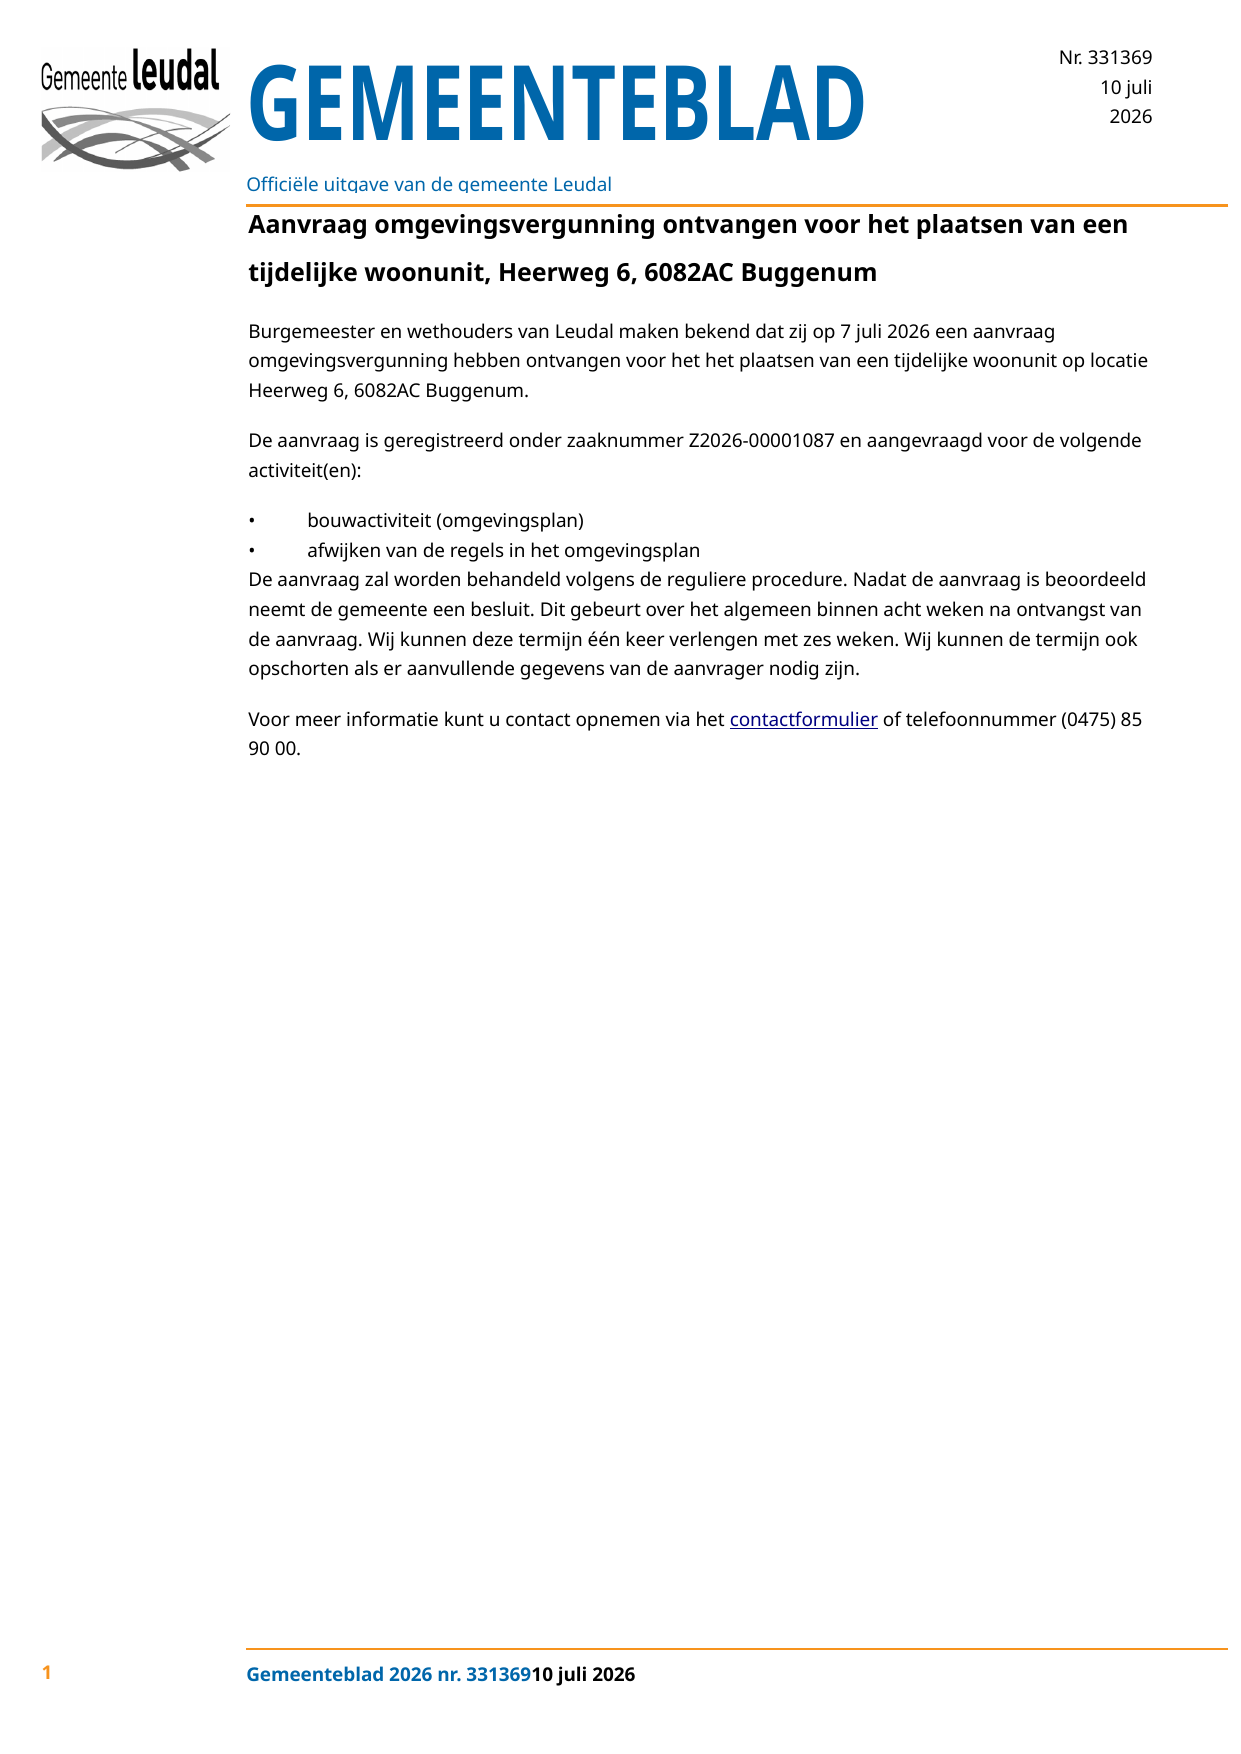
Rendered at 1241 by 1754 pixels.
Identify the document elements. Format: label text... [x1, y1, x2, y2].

list bouwactiviteit (omgevingsplan) [248, 507, 1152, 533]
text Aanvraag omgevingsvergunning ontvangen voor het plaatsen van een tijdelijke woonunit, Heerweg 6, 6082AC Buggenum [248, 207, 1152, 288]
text Burgemeester en wethouders van Leudal maken bekend dat zij op 7 juli 2026 een aanvraag omgevingsvergunning hebben ontvangen voor het het plaatsen van een tijdelijke woonunit op locatie Heerweg 6, 6082AC Buggenum. [248, 318, 1152, 403]
text De aanvraag is geregistreerd onder zaaknummer Z2026-00001087 en aangevraagd voor de volgende activiteit(en): [248, 427, 1152, 483]
text De aanvraag zal worden behandeld volgens de reguliere procedure. Nadat de aanvraag is beoordeeld neemt de gemeente een besluit. Dit gebeurt over het algemeen binnen acht weken na ontvangst van de aanvraag. Wij kunnen deze termijn één keer verlengen met zes weken. Wij kunnen de termijn ook opschorten als er aanvullende gegevens van de aanvrager nodig zijn. [248, 567, 1152, 681]
list afwijken van de regels in het omgevingsplan [248, 537, 1152, 563]
text Voor meer informatie kunt u contact opnemen via het contactformulier of telefoonnummer (0475) 85 90 00. [248, 706, 1152, 761]
picture [41, 47, 231, 172]
